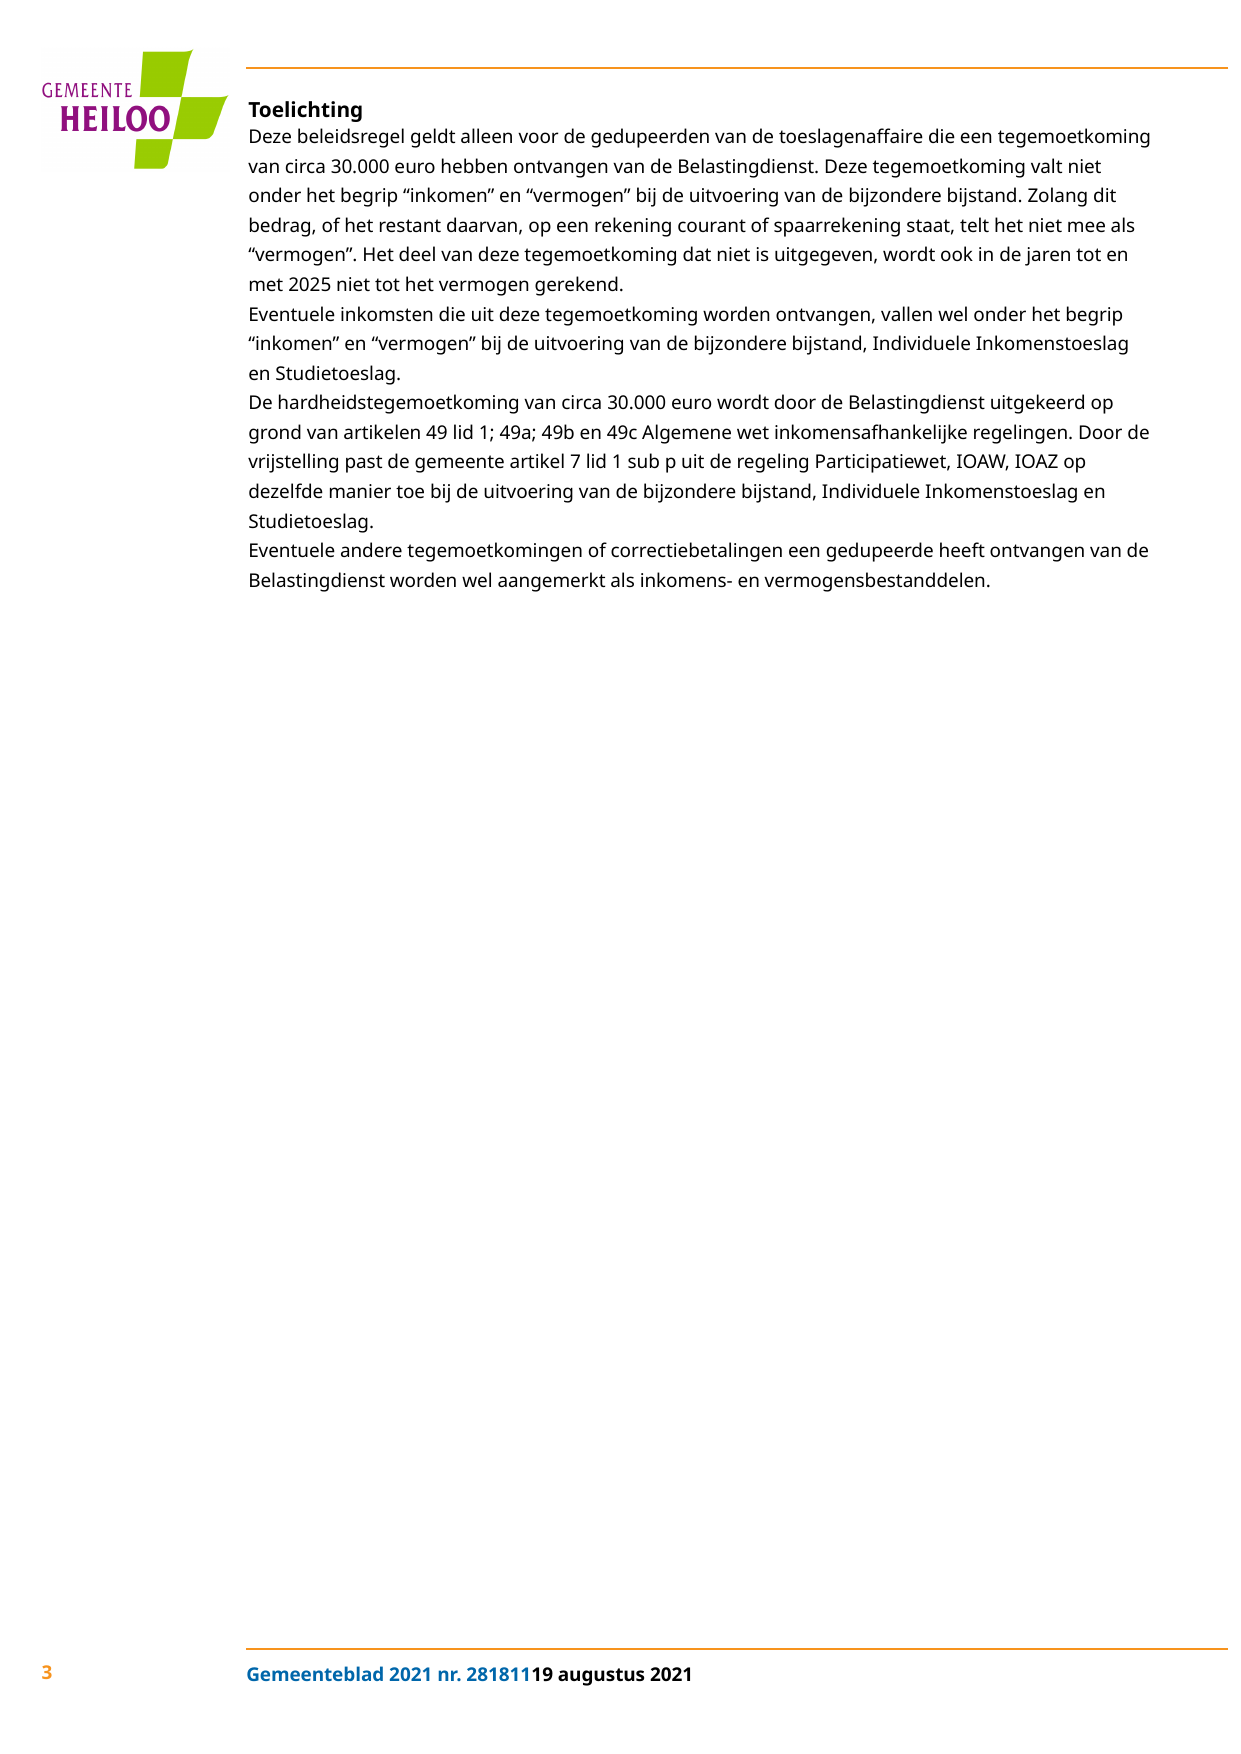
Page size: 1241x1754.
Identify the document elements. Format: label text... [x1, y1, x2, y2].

text Eventuele inkomsten die uit deze tegemoetkoming worden ontvangen, vallen wel onder het begrip “inkomen” en “vermogen” bij de uitvoering van de bijzondere bijstand, Individuele Inkomenstoeslag en Studietoeslag. [248, 301, 1152, 386]
text De hardheidstegemoetkoming van circa 30.000 euro wordt door de Belastingdienst uitgekeerd op grond van artikelen 49 lid 1; 49a; 49b en 49c Algemene wet inkomensafhankelijke regelingen. Door de vrijstelling past de gemeente artikel 7 lid 1 sub p uit de regeling Participatiewet, IOAW, IOAZ op dezelfde manier toe bij de uitvoering van de bijzondere bijstand, Individuele Inkomenstoeslag en Studietoeslag. [248, 389, 1152, 534]
text Deze beleidsregel geldt alleen voor de gedupeerden van de toeslagenaffaire die een tegemoetkoming van circa 30.000 euro hebben ontvangen van de Belastingdienst. Deze tegemoetkoming valt niet onder het begrip “inkomen” en “vermogen” bij de uitvoering van de bijzondere bijstand. Zolang dit bedrag, of het restant daarvan, op een rekening courant of spaarrekening staat, telt het niet mee als “vermogen”. Het deel van deze tegemoetkoming dat niet is uitgegeven, wordt ook in de jaren tot en met 2025 niet tot het vermogen gerekend. [248, 123, 1152, 297]
text Eventuele andere tegemoetkomingen of correctiebetalingen een gedupeerde heeft ontvangen van de Belastingdienst worden wel aangemerkt als inkomens- en vermogensbestanddelen. [248, 537, 1152, 593]
text Toelichting [248, 95, 1152, 123]
picture [41, 47, 231, 172]
